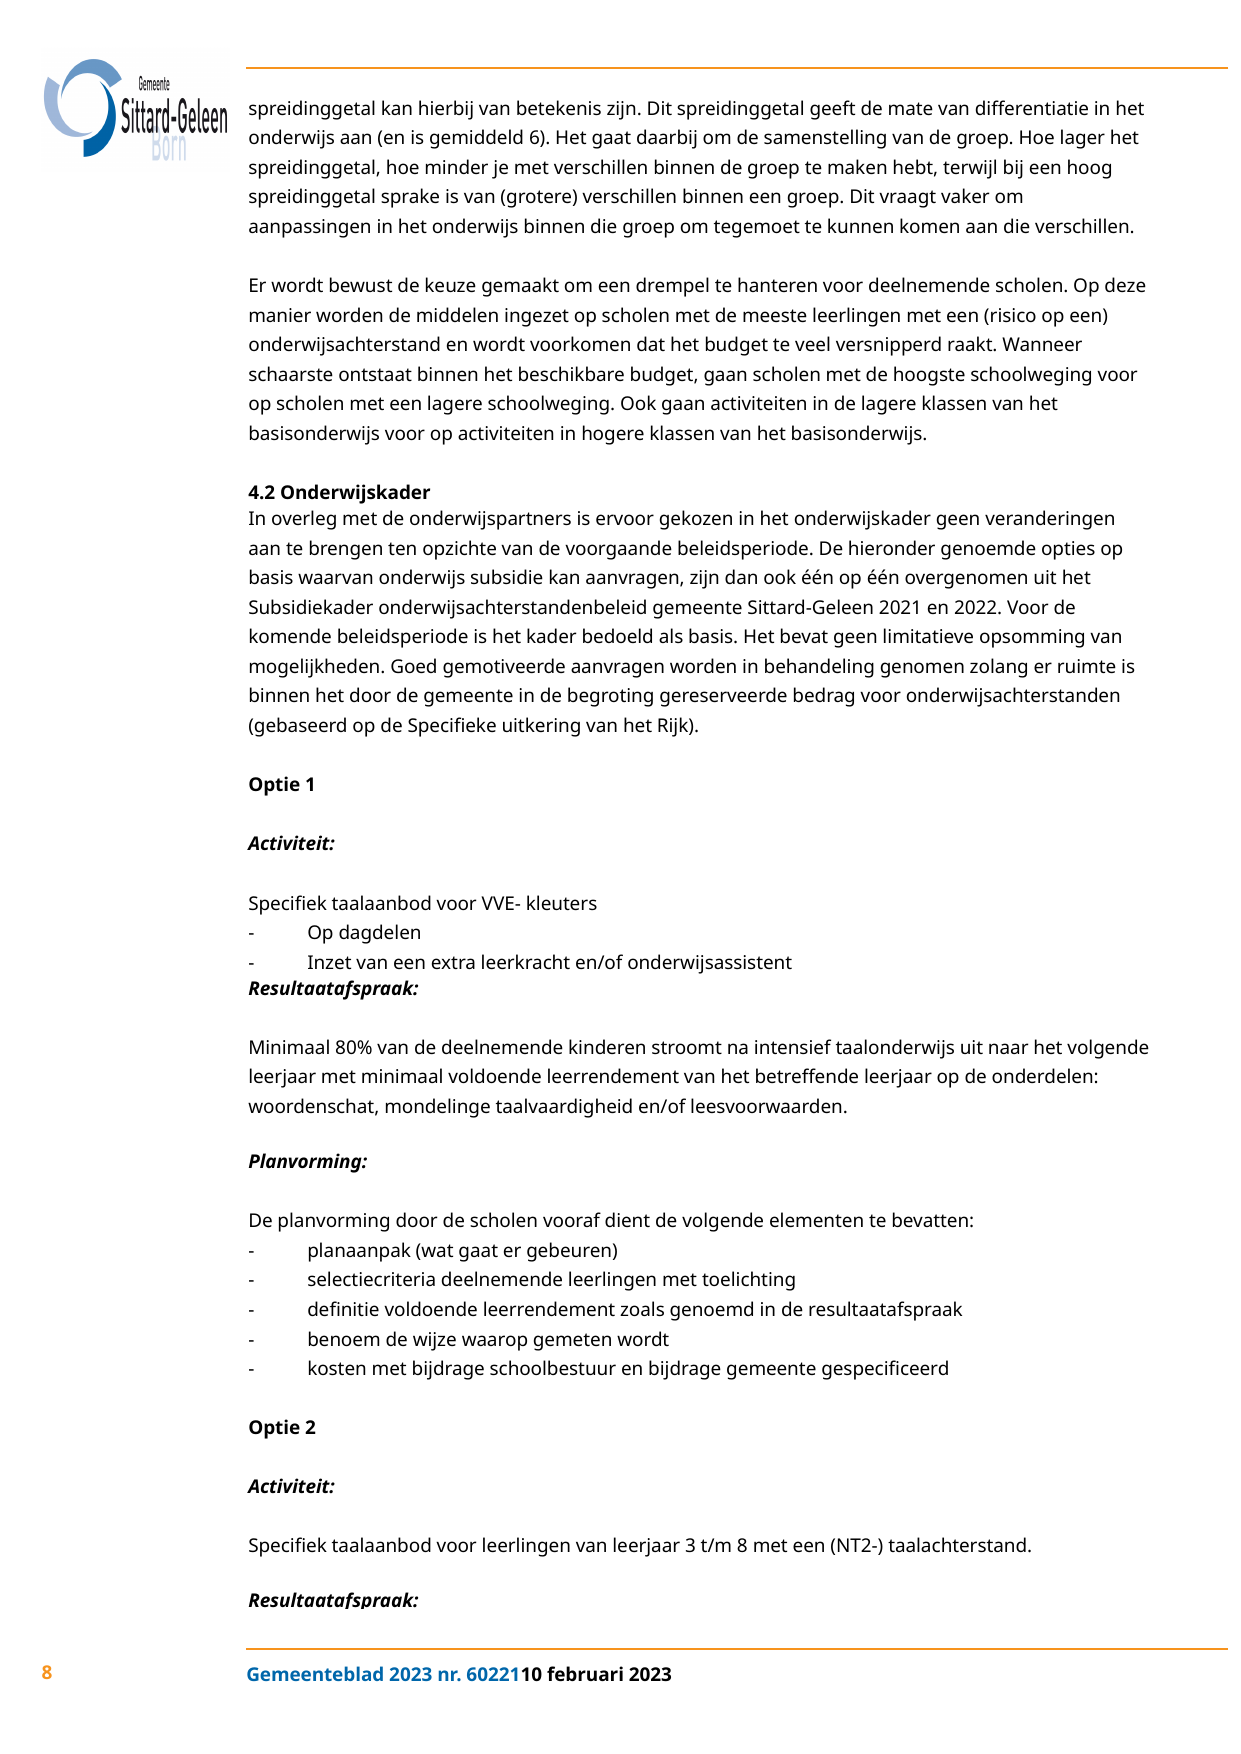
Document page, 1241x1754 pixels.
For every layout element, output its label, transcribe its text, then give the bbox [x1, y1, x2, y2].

text 4.2 Onderwijskader [248, 479, 1152, 505]
table_cell Planvorming: De planvorming door de scholen vooraf dient de volgende elementen te bevatten: planaanpak (wat gaat er gebeuren) selectiecriteria deelnemende leerlingen met toelichting definitie voldoende leerrendement zoals genoemd in de resultaatafspraak benoem de wijze waarop gemeten wordt kosten met bijdrage schoolbestuur en bijdrage gemeente gespecificeerd [248, 1148, 1152, 1381]
table_cell Resultaatafspraak: Minimaal 80% van de deelnemende kinderen stroomt na intensief taalonderwijs uit naar het volgende leerjaar met minimaal voldoende leerrendement van het betreffende leerjaar op de onderdelen: woordenschat, mondelinge taalvaardigheid en/of leesvoorwaarden. [248, 975, 1152, 1148]
table_header Activiteit: Specifiek taalaanbod voor leerlingen van leerjaar 3 t/m 8 met een (NT2-) taalachterstand. [248, 1473, 1152, 1588]
text spreidinggetal kan hierbij van betekenis zijn. Dit spreidinggetal geeft de mate van differentiatie in het onderwijs aan (en is gemiddeld 6). Het gaat daarbij om de samenstelling van de groep. Hoe lager het spreidinggetal, hoe minder je met verschillen binnen de groep te maken hebt, terwijl bij een hoog spreidinggetal sprake is van (grotere) verschillen binnen een groep. Dit vraagt vaker om aanpassingen in het onderwijs binnen die groep om tegemoet te kunnen komen aan die verschillen. [248, 95, 1152, 239]
picture [41, 47, 231, 172]
table_header Activiteit: Specifiek taalaanbod voor VVE- kleuters Op dagdelen Inzet van een extra leerkracht en/of onderwijsassistent [248, 831, 1152, 975]
table_cell Resultaatafspraak: [248, 1588, 1152, 1608]
text Er wordt bewust de keuze gemaakt om een drempel te hanteren voor deelnemende scholen. Op deze manier worden de middelen ingezet op scholen met de meeste leerlingen met een (risico op een) onderwijsachterstand en wordt voorkomen dat het budget te veel versnipperd raakt. Wanneer schaarste ontstaat binnen het beschikbare budget, gaan scholen met de hoogste schoolweging voor op scholen met een lagere schoolweging. Ook gaan activiteiten in de lagere klassen van het basisonderwijs voor op activiteiten in hogere klassen van het basisonderwijs. [248, 272, 1152, 446]
text Optie 1 [248, 771, 1152, 797]
text Optie 2 [248, 1414, 1152, 1440]
text In overleg met de onderwijspartners is ervoor gekozen in het onderwijskader geen veranderingen aan te brengen ten opzichte van de voorgaande beleidsperiode. De hieronder genoemde opties op basis waarvan onderwijs subsidie kan aanvragen, zijn dan ook één op één overgenomen uit het Subsidiekader onderwijsachterstandenbeleid gemeente Sittard-Geleen 2021 en 2022. Voor de komende beleidsperiode is het kader bedoeld als basis. Het bevat geen limitatieve opsomming van mogelijkheden. Goed gemotiveerde aanvragen worden in behandeling genomen zolang er ruimte is binnen het door de gemeente in de begroting gereserveerde bedrag voor onderwijsachterstanden (gebaseerd op de Specifieke uitkering van het Rijk). [248, 505, 1152, 738]
